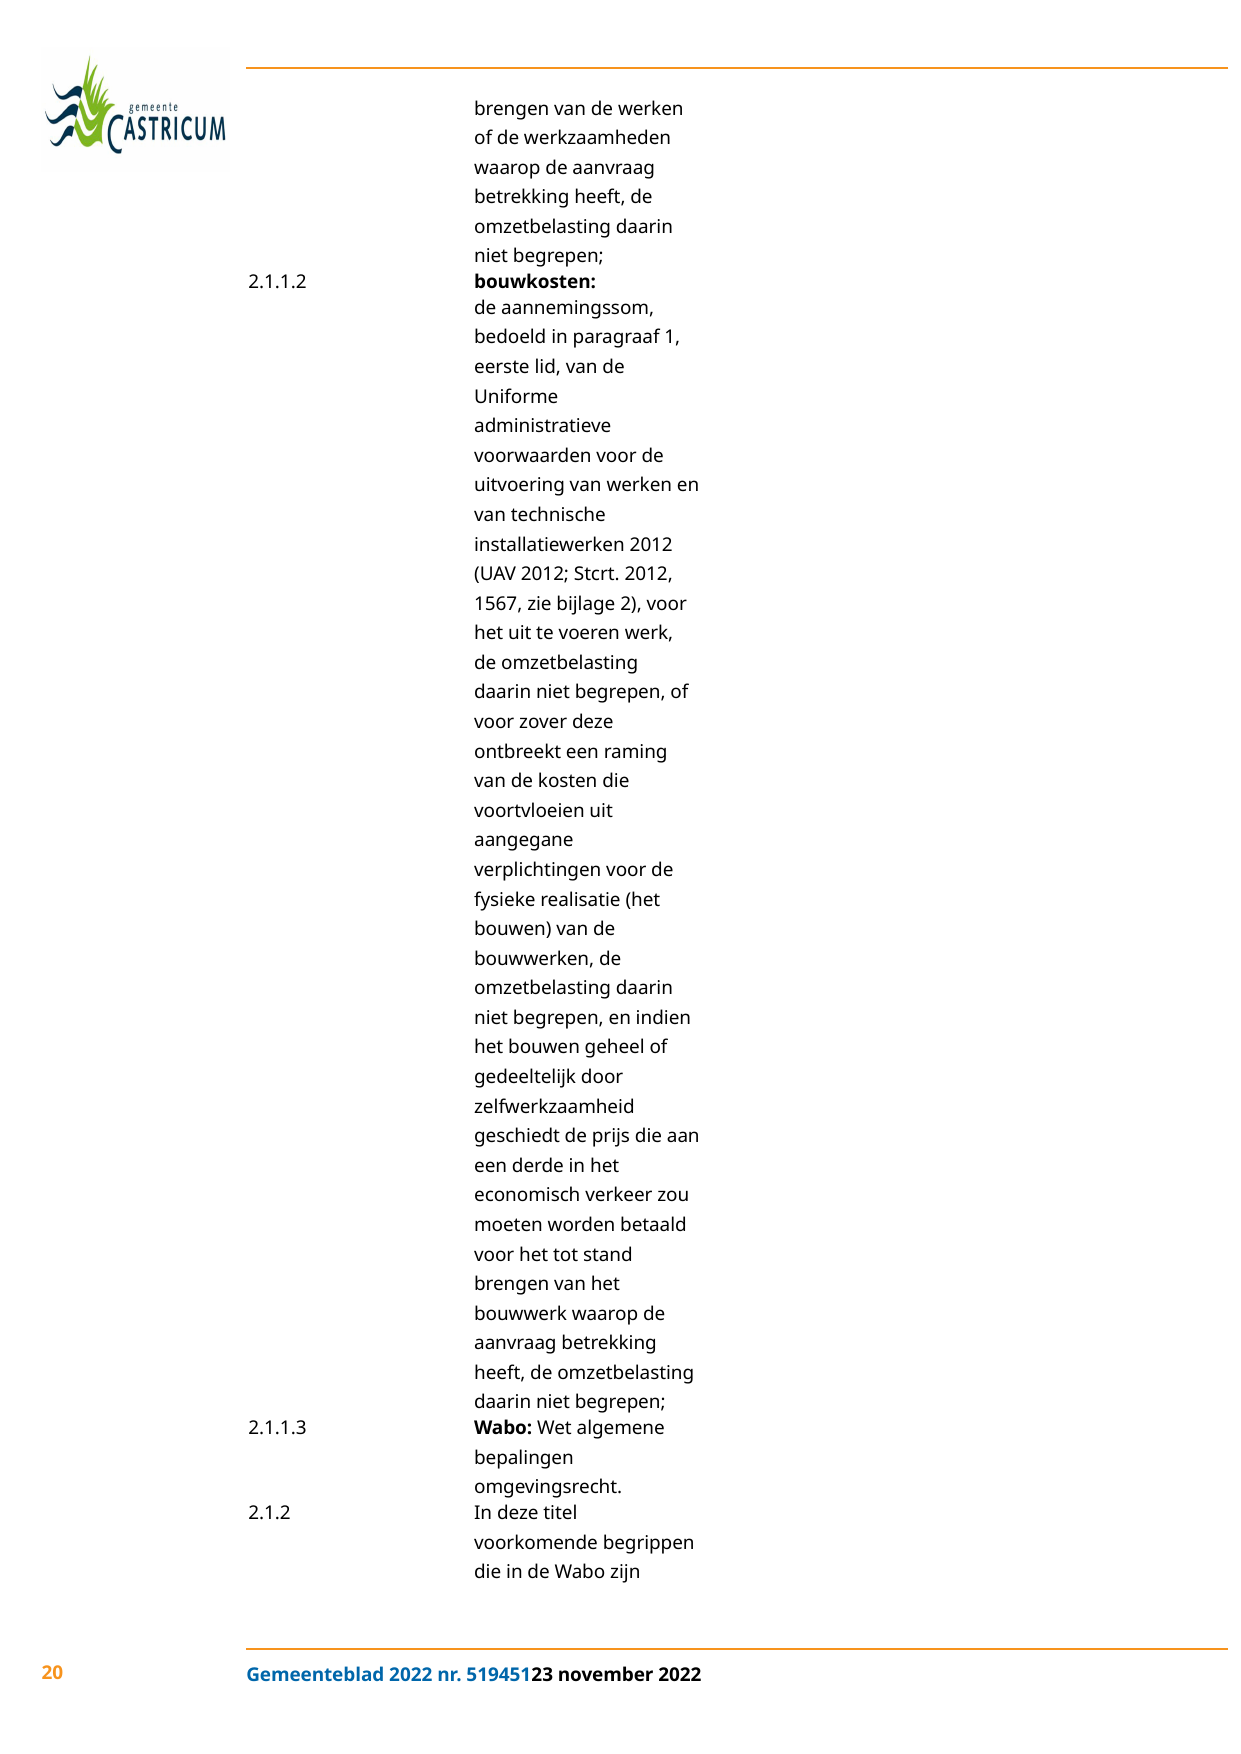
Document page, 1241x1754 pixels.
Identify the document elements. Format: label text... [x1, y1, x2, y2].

table_cell [926, 294, 1152, 1414]
table_cell brengen van de werken of de werkzaamheden waarop de aanvraag betrekking heeft, de omzetbelasting daarin niet begrepen; [474, 95, 700, 268]
table_cell [926, 269, 1152, 294]
table_cell [700, 1499, 926, 1584]
table_cell de aannemingssom, bedoeld in paragraaf 1, eerste lid, van de Uniforme administratieve voorwaarden voor de uitvoering van werken en van technische installatiewerken 2012 (UAV 2012; Stcrt. 2012, 1567, zie bijlage 2), voor het uit te voeren werk, de omzetbelasting daarin niet begrepen, of voor zover deze ontbreekt een raming van de kosten die voortvloeien uit aangegane verplichtingen voor de fysieke realisatie (het bouwen) van de bouwwerken, de omzetbelasting daarin niet begrepen, en indien het bouwen geheel of gedeeltelijk door zelfwerkzaamheid geschiedt de prijs die aan een derde in het economisch verkeer zou moeten worden betaald voor het tot stand brengen van het bouwwerk waarop de aanvraag betrekking heeft, de omzetbelasting daarin niet begrepen; [474, 294, 700, 1414]
table_cell [700, 95, 926, 268]
table_cell [700, 294, 926, 1414]
table_cell Wabo: Wet algemene bepalingen omgevingsrecht. [474, 1415, 700, 1499]
table_cell 2.1.1.3 [248, 1415, 474, 1499]
table_cell bouwkosten: [474, 269, 700, 294]
table_cell [248, 294, 474, 1414]
table_cell [926, 1499, 1152, 1584]
picture [41, 47, 231, 172]
table_cell In deze titel voorkomende begrippen die in de Wabo zijn [474, 1499, 700, 1584]
table_cell 2.1.1.2 [248, 269, 474, 294]
table_cell [926, 95, 1152, 268]
table_cell [700, 1415, 926, 1499]
table_cell [926, 1415, 1152, 1499]
table_cell [248, 95, 474, 268]
table_cell [700, 269, 926, 294]
table_cell 2.1.2 [248, 1499, 474, 1584]
